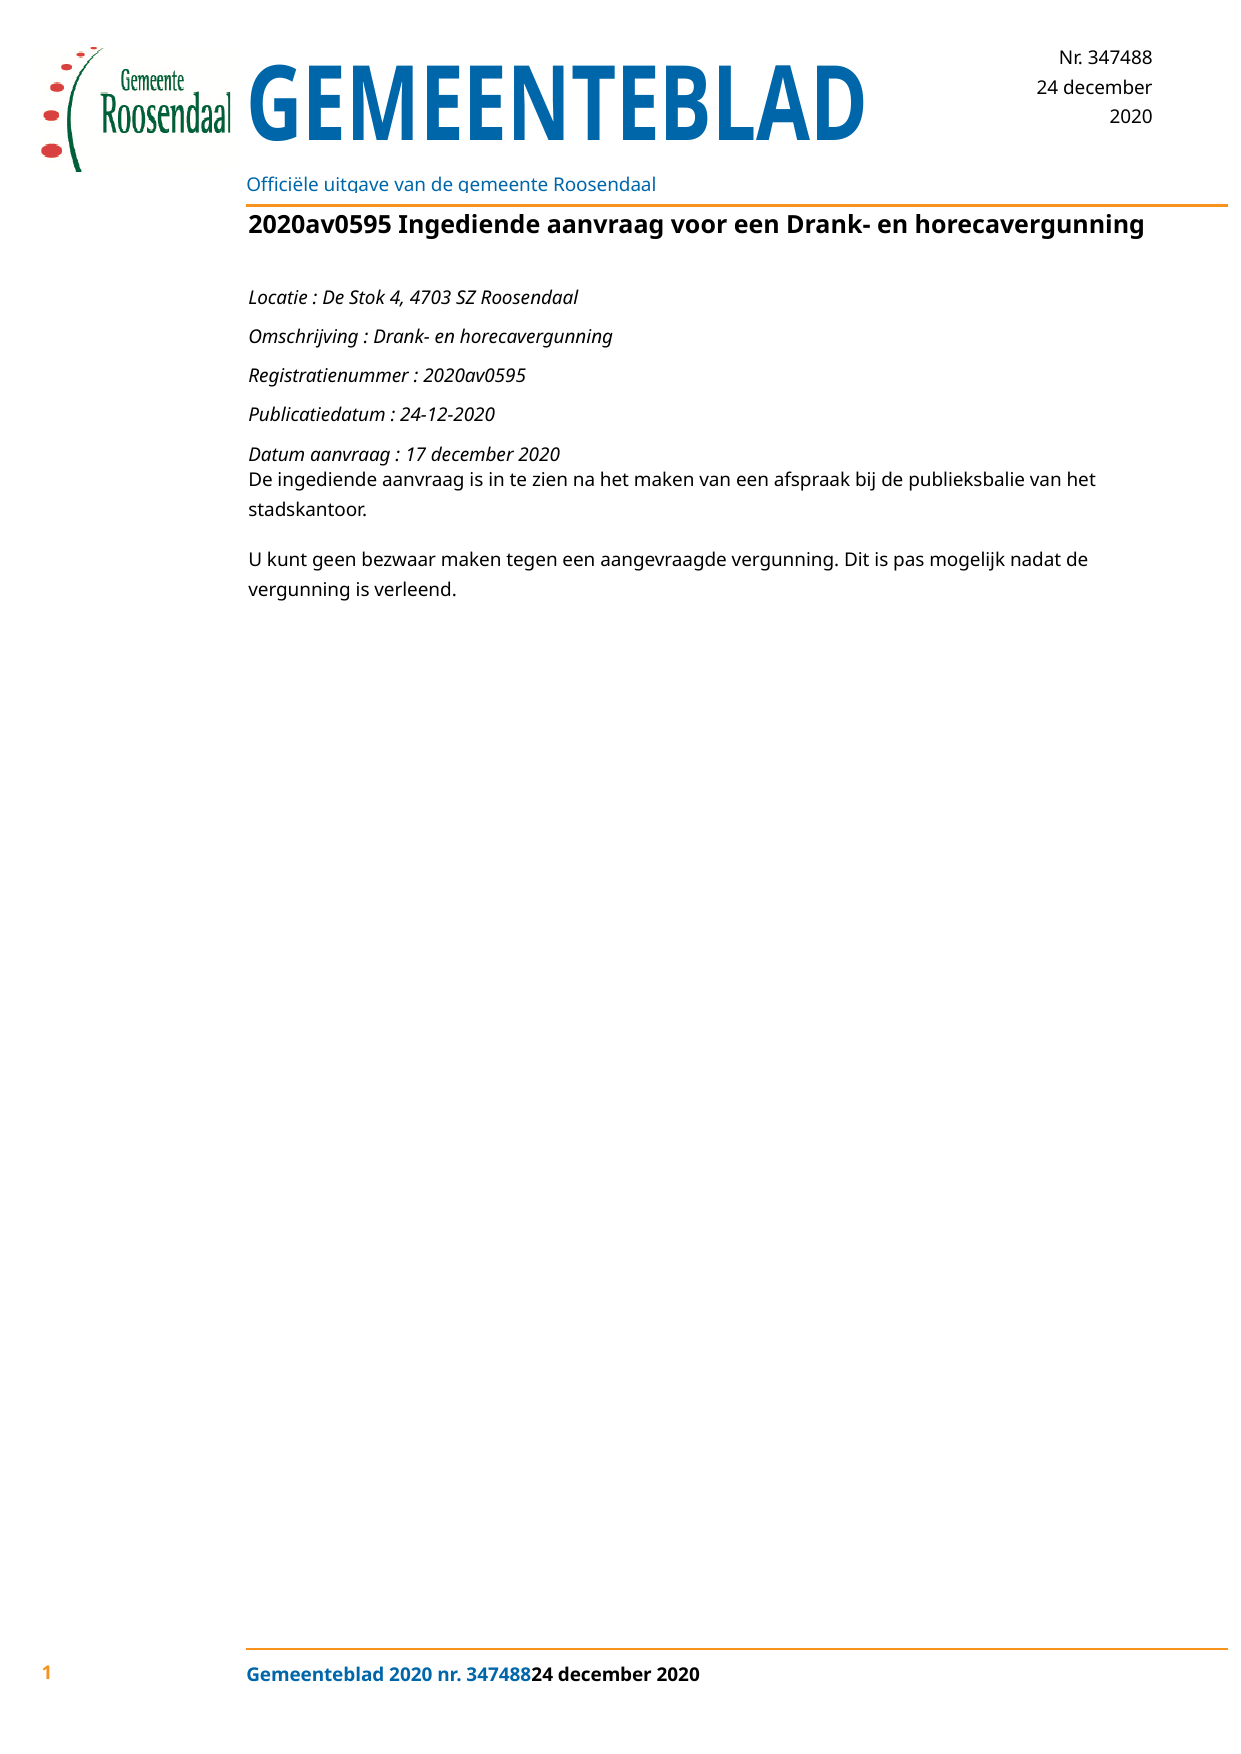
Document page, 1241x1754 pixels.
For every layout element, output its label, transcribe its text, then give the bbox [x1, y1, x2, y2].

text Publicatiedatum : 24-12-2020 [248, 402, 1152, 427]
text Locatie : De Stok 4, 4703 SZ Roosendaal [248, 284, 1152, 309]
picture [41, 47, 231, 172]
text Datum aanvraag : 17 december 2020 [248, 441, 1152, 467]
text 2020av0595 Ingediende aanvraag voor een Drank- en horecavergunning [248, 207, 1152, 241]
text Registratienummer : 2020av0595 [248, 362, 1152, 388]
text De ingediende aanvraag is in te zien na het maken van een afspraak bij de publieksbalie van het stadskantoor. [248, 467, 1152, 522]
text U kunt geen bezwaar maken tegen een aangevraagde vergunning. Dit is pas mogelijk nadat de vergunning is verleend. [248, 547, 1152, 602]
text Omschrijving : Drank- en horecavergunning [248, 323, 1152, 349]
